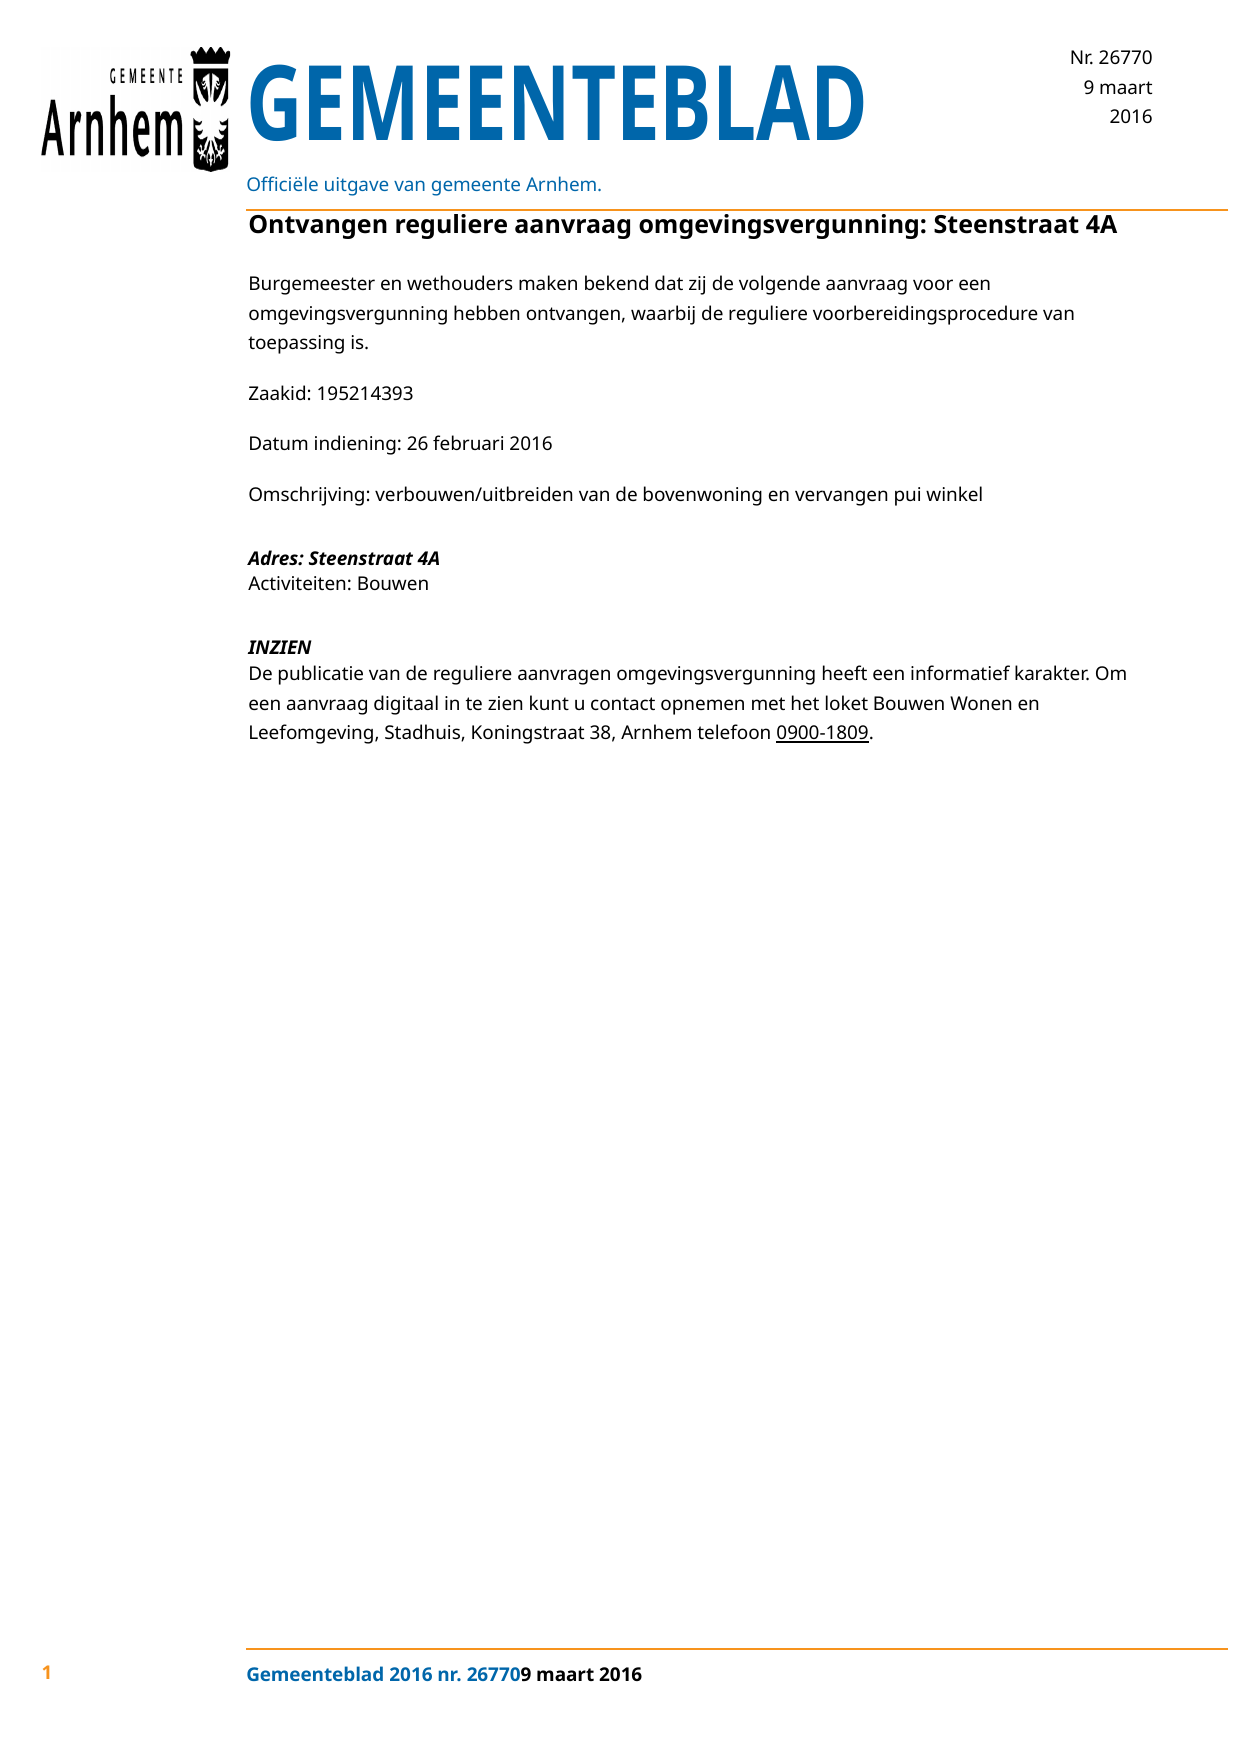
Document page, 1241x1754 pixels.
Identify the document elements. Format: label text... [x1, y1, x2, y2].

text Ontvangen reguliere aanvraag omgevingsvergunning: Steenstraat 4A [248, 211, 1152, 241]
text Activiteiten: Bouwen [248, 570, 1152, 596]
text Datum indiening: 26 februari 2016 [248, 430, 1152, 456]
text INZIEN [248, 634, 1152, 660]
text De publicatie van de reguliere aanvragen omgevingsvergunning heeft een informatief karakter. Om een aanvraag digitaal in te zien kunt u contact opnemen met het loket Bouwen Wonen en Leefomgeving, Stadhuis, Koningstraat 38, Arnhem telefoon 0900-1809. [248, 660, 1152, 745]
text Omschrijving: verbouwen/uitbreiden van de bovenwoning en vervangen pui winkel [248, 481, 1152, 506]
text Zaakid: 195214393 [248, 380, 1152, 406]
text Burgemeester en wethouders maken bekend dat zij de volgende aanvraag voor een omgevingsvergunning hebben ontvangen, waarbij de reguliere voorbereidingsprocedure van toepassing is. [248, 270, 1152, 355]
text Adres: Steenstraat 4A [248, 545, 1152, 570]
picture [41, 47, 231, 172]
